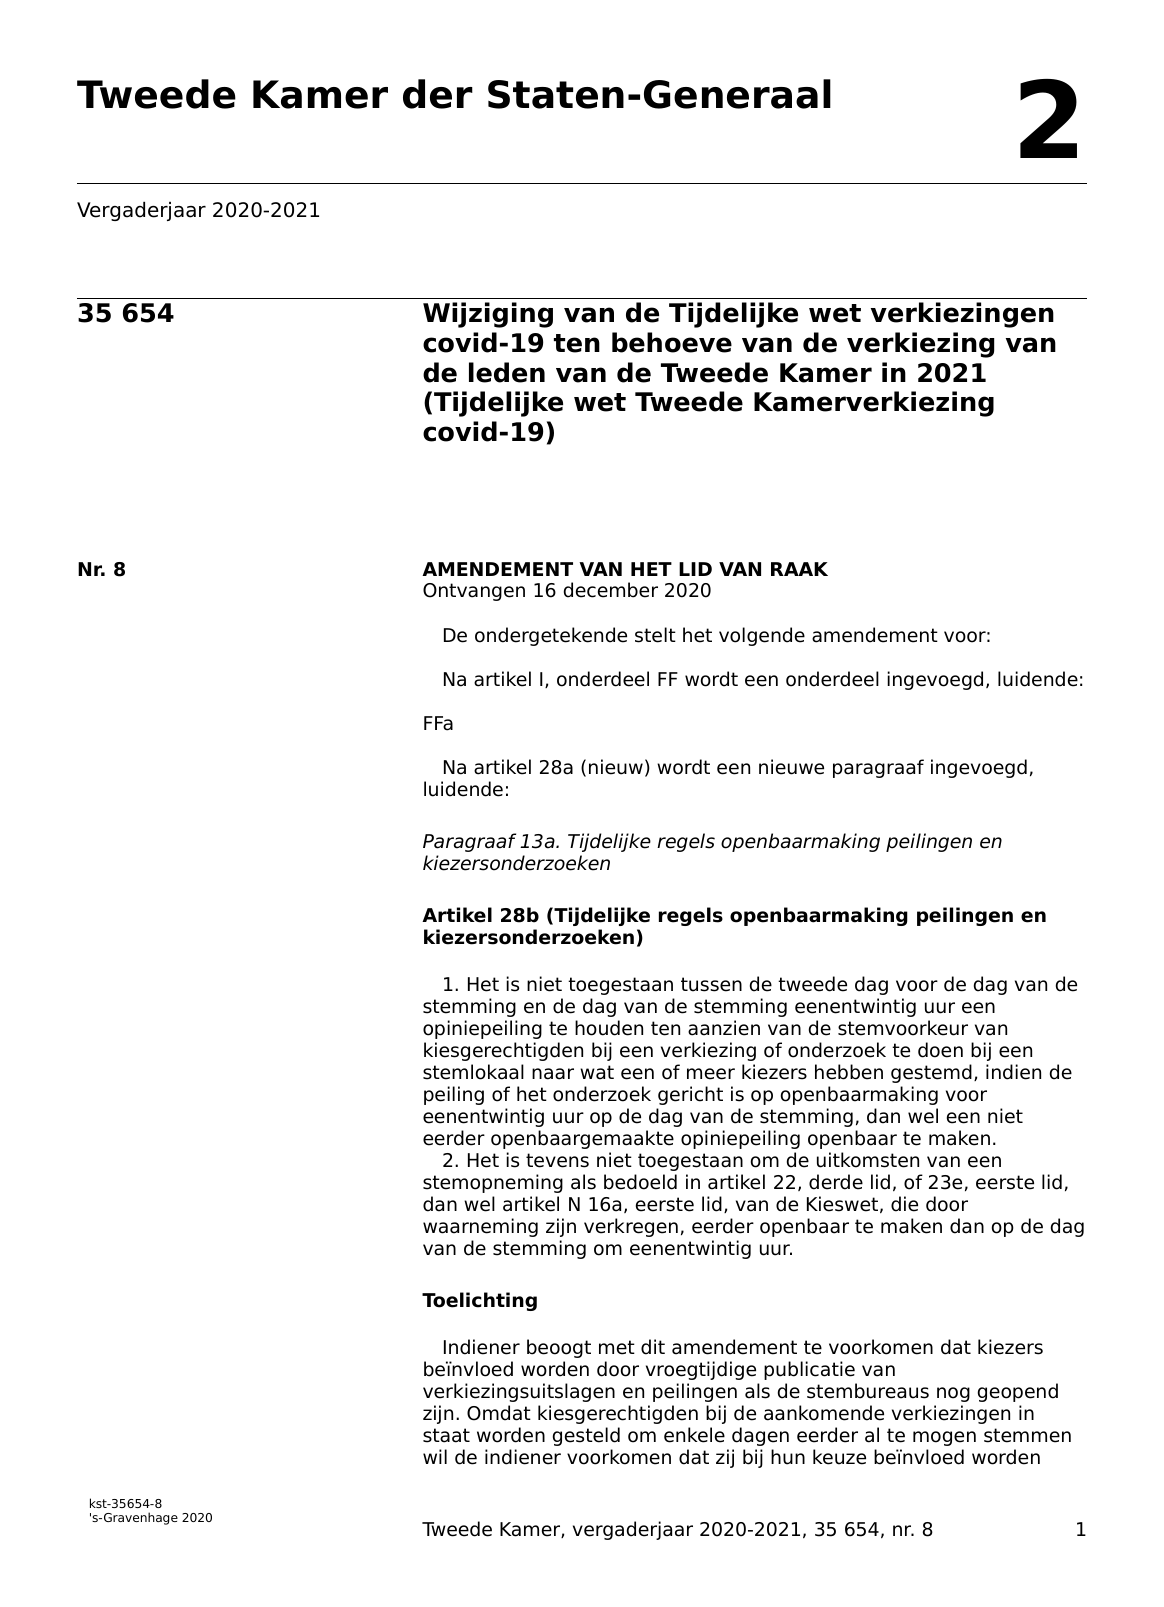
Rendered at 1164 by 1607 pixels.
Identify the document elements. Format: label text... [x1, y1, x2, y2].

text kst-35654-8 [88, 1497, 323, 1511]
text Na artikel 28a (nieuw) wordt een nieuwe paragraaf ingevoegd, luidende: [422, 757, 1087, 801]
table_header Tweede Kamer der Staten-Generaal [77, 59, 886, 183]
text De ondergetekende stelt het volgende amendement voor: [422, 624, 1087, 647]
subtitle Paragraaf 13a. Tijdelijke regels openbaarmaking peilingen en kiezersonderzoeken [422, 831, 1087, 875]
subtitle Nr. 8 AMENDEMENT VAN HET LID VAN RAAK [77, 558, 1087, 580]
subtitle 35 654 Wijziging van de Tijdelijke wet verkiezingen covid-19 ten behoeve van de verkiezing van de leden van de Tweede Kamer in 2021 (Tijdelijke wet Tweede Kamerverkiezing covid-19) [77, 299, 1087, 447]
table_header 2 [886, 59, 1087, 183]
subtitle Artikel 28b (Tijdelijke regels openbaarmaking peilingen en kiezersonderzoeken) [422, 905, 1087, 949]
text Ontvangen 16 december 2020 [422, 580, 1087, 602]
table_cell Vergaderjaar 2020-2021 [77, 184, 1087, 298]
text 's-Gravenhage 2020 [88, 1511, 323, 1525]
text FFa [422, 713, 1087, 735]
text 2. Het is tevens niet toegestaan om de uitkomsten van een stemopneming als bedoeld in artikel 22, derde lid, of 23e, eerste lid, dan wel artikel N 16a, eerste lid, van de Kieswet, die door waarneming zijn verkregen, eerder openbaar te maken dan op de dag van de stemming om eenentwintig uur. [422, 1150, 1087, 1260]
text Indiener beoogt met dit amendement te voorkomen dat kiezers beïnvloed worden door vroegtijdige publicatie van verkiezingsuitslagen en peilingen als de stembureaus nog geopend zijn. Omdat kiesgerechtigden bij de aankomende verkiezingen in staat worden gesteld om enkele dagen eerder al te mogen stemmen wil de indiener voorkomen dat zij bij hun keuze beïnvloed worden [422, 1337, 1087, 1468]
text 1. Het is niet toegestaan tussen de tweede dag voor de dag van de stemming en de dag van de stemming eenentwintig uur een opiniepeiling te houden ten aanzien van de stemvoorkeur van kiesgerechtigden bij een verkiezing of onderzoek te doen bij een stemlokaal naar wat een of meer kiezers hebben gestemd, indien de peiling of het onderzoek gericht is op openbaarmaking voor eenentwintig uur op de dag van de stemming, dan wel een niet eerder openbaargemaakte opiniepeiling openbaar te maken. [422, 974, 1087, 1150]
text Na artikel I, onderdeel FF wordt een onderdeel ingevoegd, luidende: [422, 669, 1087, 691]
subtitle Toelichting [422, 1290, 1087, 1312]
